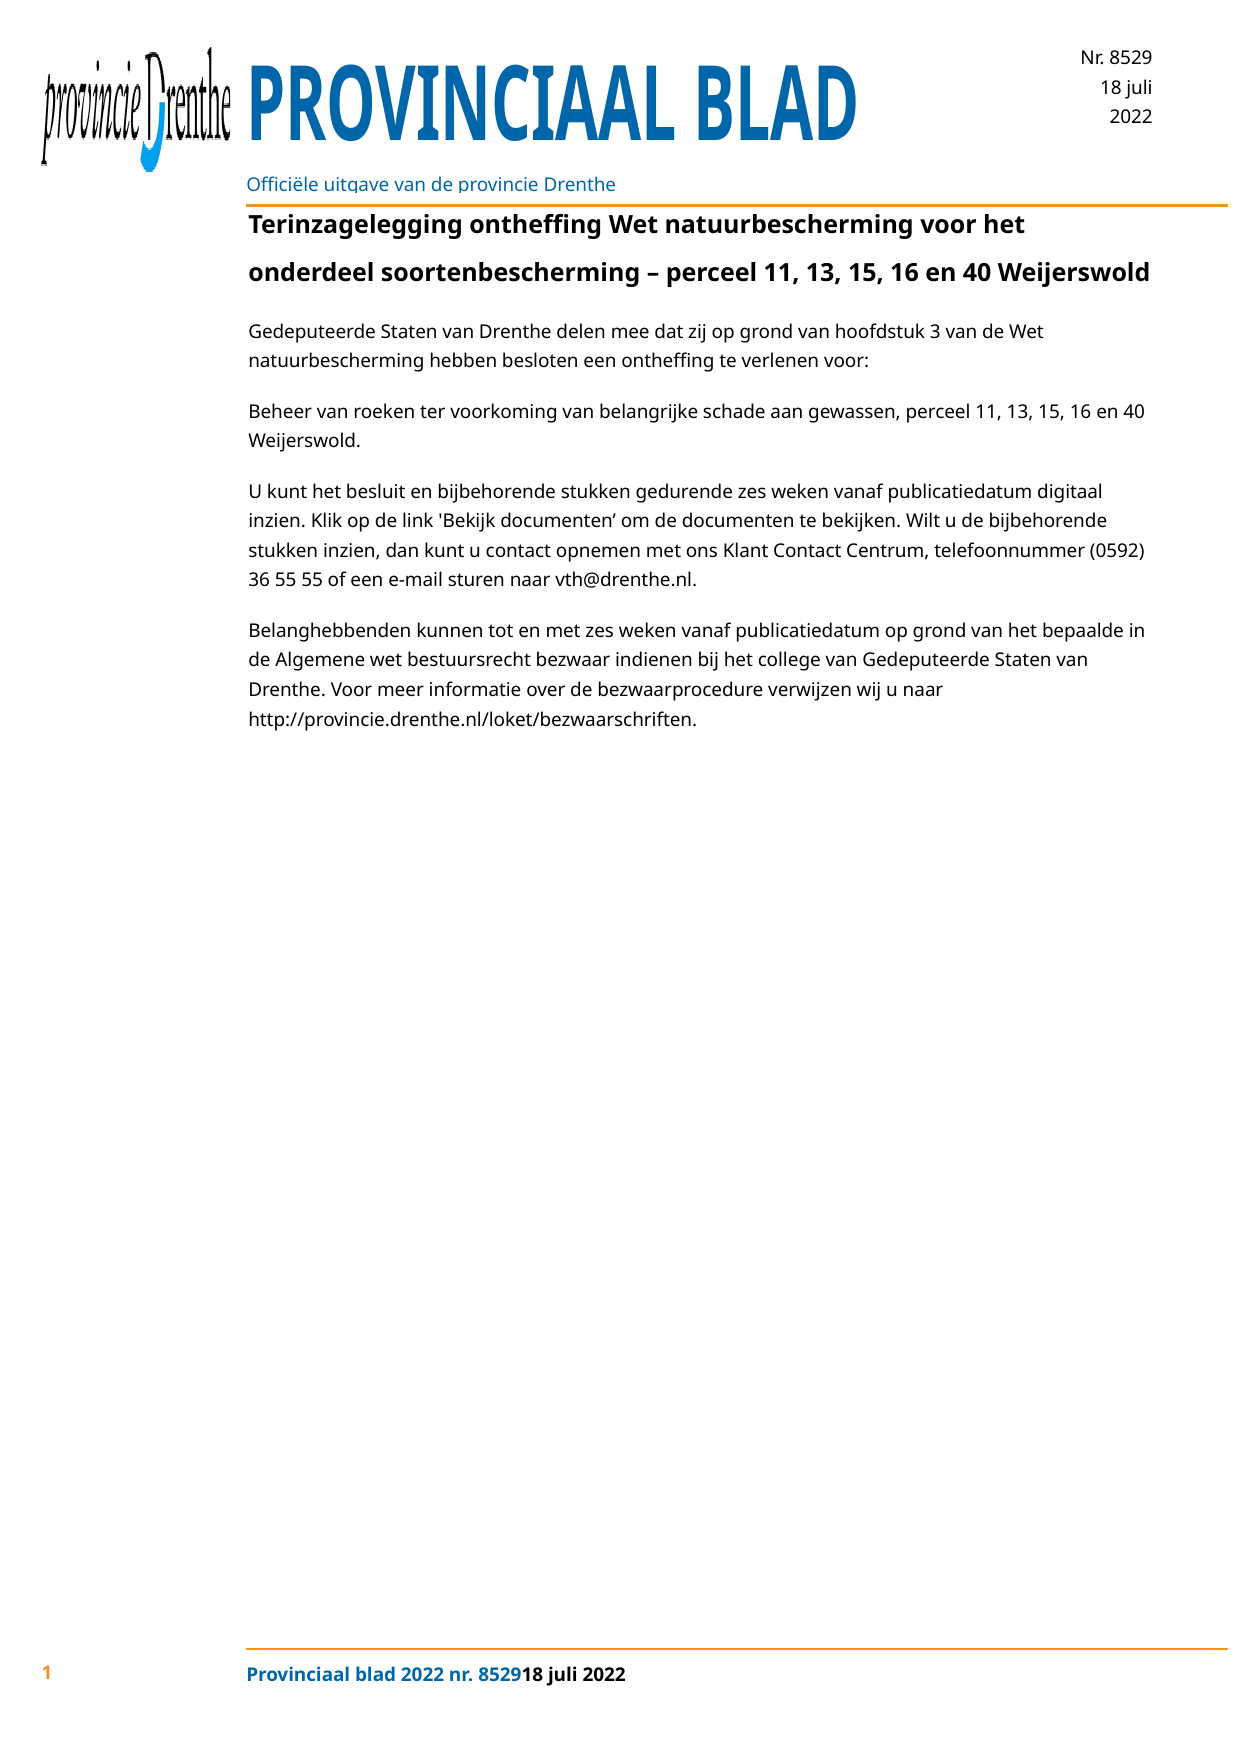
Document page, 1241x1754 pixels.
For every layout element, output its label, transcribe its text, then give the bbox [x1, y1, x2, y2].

text Terinzagelegging ontheffing Wet natuurbescherming voor het onderdeel soortenbescherming – perceel 11, 13, 15, 16 en 40 Weijerswold [248, 207, 1152, 288]
text Gedeputeerde Staten van Drenthe delen mee dat zij op grond van hoofdstuk 3 van de Wet natuurbescherming hebben besloten een ontheffing te verlenen voor: [248, 318, 1152, 373]
text Beheer van roeken ter voorkoming van belangrijke schade aan gewassen, perceel 11, 13, 15, 16 en 40 Weijerswold. [248, 398, 1152, 453]
picture [41, 47, 231, 172]
text U kunt het besluit en bijbehorende stukken gedurende zes weken vanaf publicatiedatum digitaal inzien. Klik op de link 'Bekijk documenten’ om de documenten te bekijken. Wilt u de bijbehorende stukken inzien, dan kunt u contact opnemen met ons Klant Contact Centrum, telefoonnummer (0592) 36 55 55 of een e-mail sturen naar vth@drenthe.nl. [248, 478, 1152, 592]
text Belanghebbenden kunnen tot en met zes weken vanaf publicatiedatum op grond van het bepaalde in de Algemene wet bestuursrecht bezwaar indienen bij het college van Gedeputeerde Staten van Drenthe. Voor meer informatie over de bezwaarprocedure verwijzen wij u naar http://provincie.drenthe.nl/loket/bezwaarschriften. [248, 617, 1152, 732]
